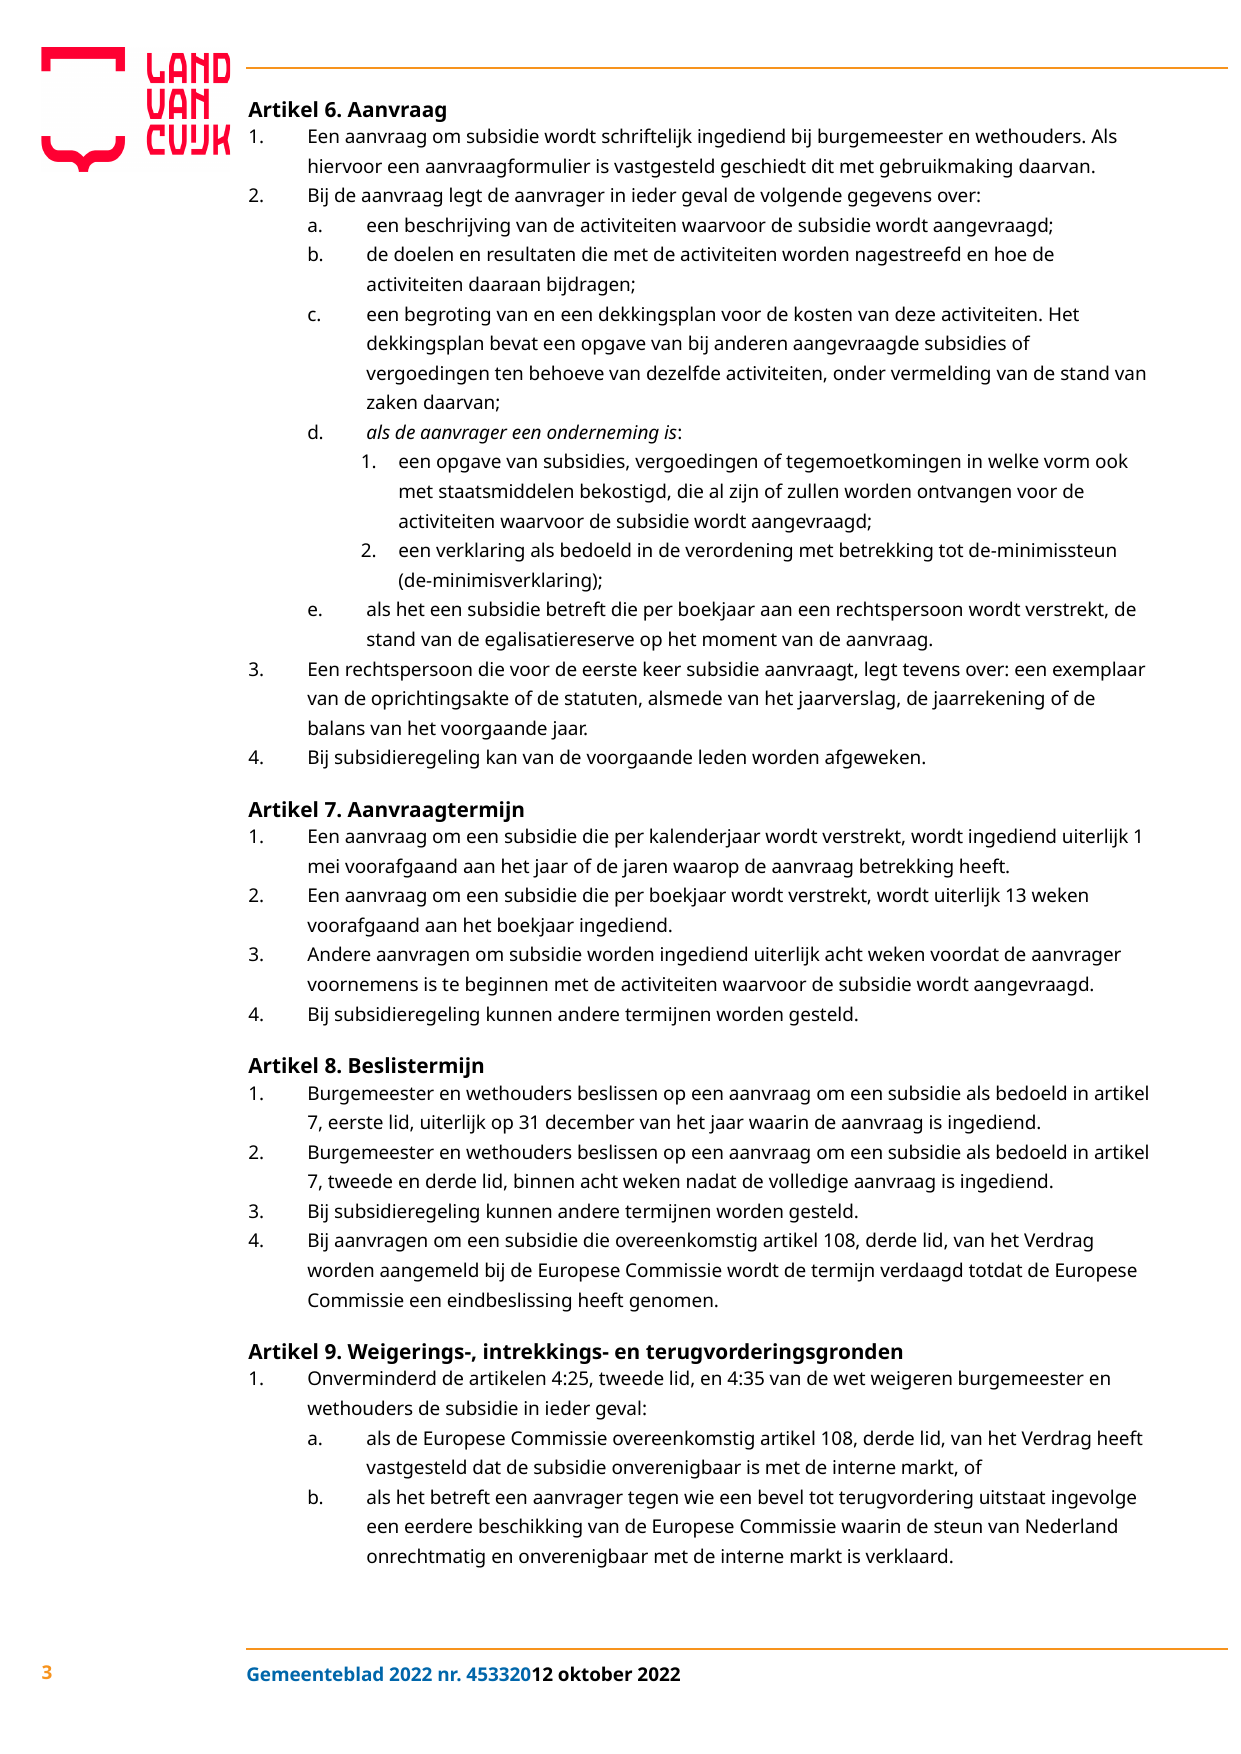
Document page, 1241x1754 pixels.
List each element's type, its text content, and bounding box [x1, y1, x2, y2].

list Een aanvraag om subsidie wordt schriftelijk ingediend bij burgemeester en wethouders. Als hiervoor een aanvraagformulier is vastgesteld geschiedt dit met gebruikmaking daarvan. [248, 123, 1152, 178]
list Bij subsidieregeling kunnen andere termijnen worden gesteld. [248, 1198, 1152, 1224]
text Artikel 6. Aanvraag [248, 95, 1152, 123]
picture [41, 47, 231, 172]
list Bij subsidieregeling kunnen andere termijnen worden gesteld. [248, 1001, 1152, 1027]
text Artikel 9. Weigerings-, intrekkings- en terugvorderingsgronden [248, 1337, 1152, 1366]
list als de Europese Commissie overeenkomstig artikel 108, derde lid, van het Verdrag heeft vastgesteld dat de subsidie onverenigbaar is met de interne markt, of [307, 1425, 1152, 1480]
list als het een subsidie betreft die per boekjaar aan een rechtspersoon wordt verstrekt, de stand van de egalisatiereserve op het moment van de aanvraag. [307, 597, 1152, 652]
list Bij subsidieregeling kan van de voorgaande leden worden afgeweken. [248, 744, 1152, 770]
list Burgemeester en wethouders beslissen op een aanvraag om een subsidie als bedoeld in artikel 7, tweede en derde lid, binnen acht weken nadat de volledige aanvraag is ingediend. [248, 1139, 1152, 1194]
list als de aanvrager een onderneming is: [307, 419, 1152, 445]
list Onverminderd de artikelen 4:25, tweede lid, en 4:35 van de wet weigeren burgemeester en wethouders de subsidie in ieder geval: [248, 1366, 1152, 1421]
list de doelen en resultaten die met de activiteiten worden nagestreefd en hoe de activiteiten daaraan bijdragen; [307, 242, 1152, 297]
text Artikel 7. Aanvraagtermijn [248, 795, 1152, 823]
list Een aanvraag om een subsidie die per boekjaar wordt verstrekt, wordt uiterlijk 13 weken voorafgaand aan het boekjaar ingediend. [248, 882, 1152, 938]
list Bij aanvragen om een subsidie die overeenkomstig artikel 108, derde lid, van het Verdrag worden aangemeld bij de Europese Commissie wordt de termijn verdaagd totdat de Europese Commissie een eindbeslissing heeft genomen. [248, 1228, 1152, 1312]
list een verklaring als bedoeld in de verordening met betrekking tot de-minimissteun (de-minimisverklaring); [361, 537, 1152, 593]
list Burgemeester en wethouders beslissen op een aanvraag om een subsidie als bedoeld in artikel 7, eerste lid, uiterlijk op 31 december van het jaar waarin de aanvraag is ingediend. [248, 1080, 1152, 1135]
list een begroting van en een dekkingsplan voor de kosten van deze activiteiten. Het dekkingsplan bevat een opgave van bij anderen aangevraagde subsidies of vergoedingen ten behoeve van dezelfde activiteiten, onder vermelding van de stand van zaken daarvan; [307, 301, 1152, 415]
list Een rechtspersoon die voor de eerste keer subsidie aanvraagt, legt tevens over: een exemplaar van de oprichtingsakte of de statuten, alsmede van het jaarverslag, de jaarrekening of de balans van het voorgaande jaar. [248, 656, 1152, 741]
list Andere aanvragen om subsidie worden ingediend uiterlijk acht weken voordat de aanvrager voornemens is te beginnen met de activiteiten waarvoor de subsidie wordt aangevraagd. [248, 942, 1152, 997]
list als het betreft een aanvrager tegen wie een bevel tot terugvordering uitstaat ingevolge een eerdere beschikking van de Europese Commissie waarin de steun van Nederland onrechtmatig en onverenigbaar met de interne markt is verklaard. [307, 1484, 1152, 1569]
text Artikel 8. Beslistermijn [248, 1051, 1152, 1080]
list een beschrijving van de activiteiten waarvoor de subsidie wordt aangevraagd; [307, 212, 1152, 238]
list een opgave van subsidies, vergoedingen of tegemoetkomingen in welke vorm ook met staatsmiddelen bekostigd, die al zijn of zullen worden ontvangen voor de activiteiten waarvoor de subsidie wordt aangevraagd; [361, 449, 1152, 533]
list Een aanvraag om een subsidie die per kalenderjaar wordt verstrekt, wordt ingediend uiterlijk 1 mei voorafgaand aan het jaar of de jaren waarop de aanvraag betrekking heeft. [248, 823, 1152, 879]
list Bij de aanvraag legt de aanvrager in ieder geval de volgende gegevens over: [248, 182, 1152, 208]
